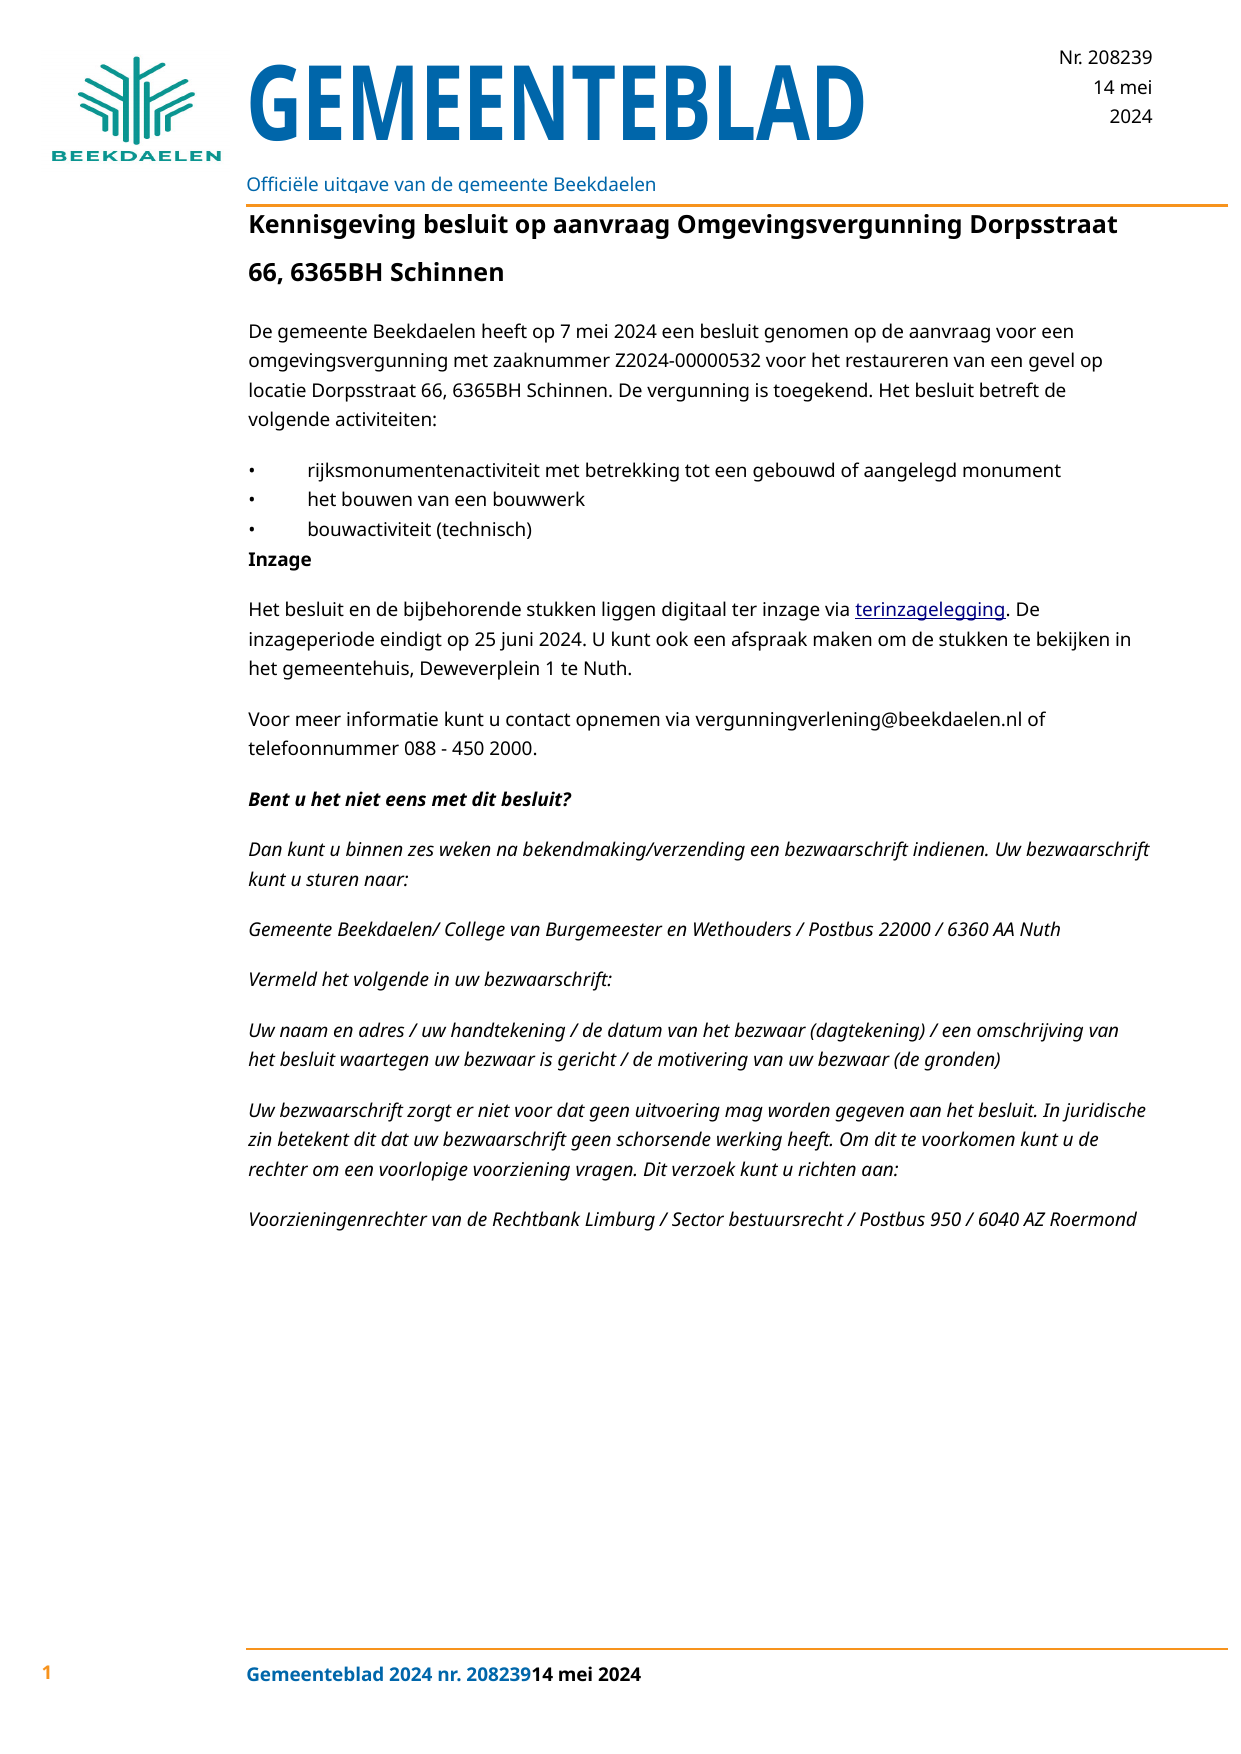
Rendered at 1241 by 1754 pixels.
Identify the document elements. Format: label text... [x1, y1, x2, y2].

text Kennisgeving besluit op aanvraag Omgevingsvergunning Dorpsstraat 66, 6365BH Schinnen [248, 207, 1152, 288]
text Gemeente Beekdaelen/ College van Burgemeester en Wethouders / Postbus 22000 / 6360 AA Nuth [248, 916, 1152, 942]
text De gemeente Beekdaelen heeft op 7 mei 2024 een besluit genomen op de aanvraag voor een omgevingsvergunning met zaaknummer Z2024-00000532 voor het restaureren van een gevel op locatie Dorpsstraat 66, 6365BH Schinnen. De vergunning is toegekend. Het besluit betreft de volgende activiteiten: [248, 318, 1152, 432]
text Het besluit en de bijbehorende stukken liggen digitaal ter inzage via terinzagelegging. De inzageperiode eindigt op 25 juni 2024. U kunt ook een afspraak maken om de stukken te bekijken in het gemeentehuis, Deweverplein 1 te Nuth. [248, 596, 1152, 681]
text Vermeld het volgende in uw bezwaarschrift: [248, 967, 1152, 992]
text Uw naam en adres / uw handtekening / de datum van het bezwaar (dagtekening) / een omschrijving van het besluit waartegen uw bezwaar is gericht / de motivering van uw bezwaar (de gronden) [248, 1017, 1152, 1072]
text Dan kunt u binnen zes weken na bekendmaking/verzending een bezwaarschrift indienen. Uw bezwaarschrift kunt u sturen naar: [248, 836, 1152, 892]
text Inzage [248, 546, 1152, 572]
list het bouwen van een bouwwerk [248, 487, 1152, 512]
text Voorzieningenrechter van de Rechtbank Limburg / Sector bestuursrecht / Postbus 950 / 6040 AZ Roermond [248, 1207, 1152, 1232]
list bouwactiviteit (technisch) [248, 516, 1152, 542]
text Bent u het niet eens met dit besluit? [248, 786, 1152, 812]
list rijksmonumentenactiviteit met betrekking tot een gebouwd of aangelegd monument [248, 457, 1152, 483]
text Voor meer informatie kunt u contact opnemen via vergunningverlening@beekdaelen.nl of telefoonnummer 088 - 450 2000. [248, 706, 1152, 761]
picture [41, 47, 231, 172]
text Uw bezwaarschrift zorgt er niet voor dat geen uitvoering mag worden gegeven aan het besluit. In juridische zin betekent dit dat uw bezwaarschrift geen schorsende werking heeft. Om dit te voorkomen kunt u de rechter om een voorlopige voorziening vragen. Dit verzoek kunt u richten aan: [248, 1097, 1152, 1182]
